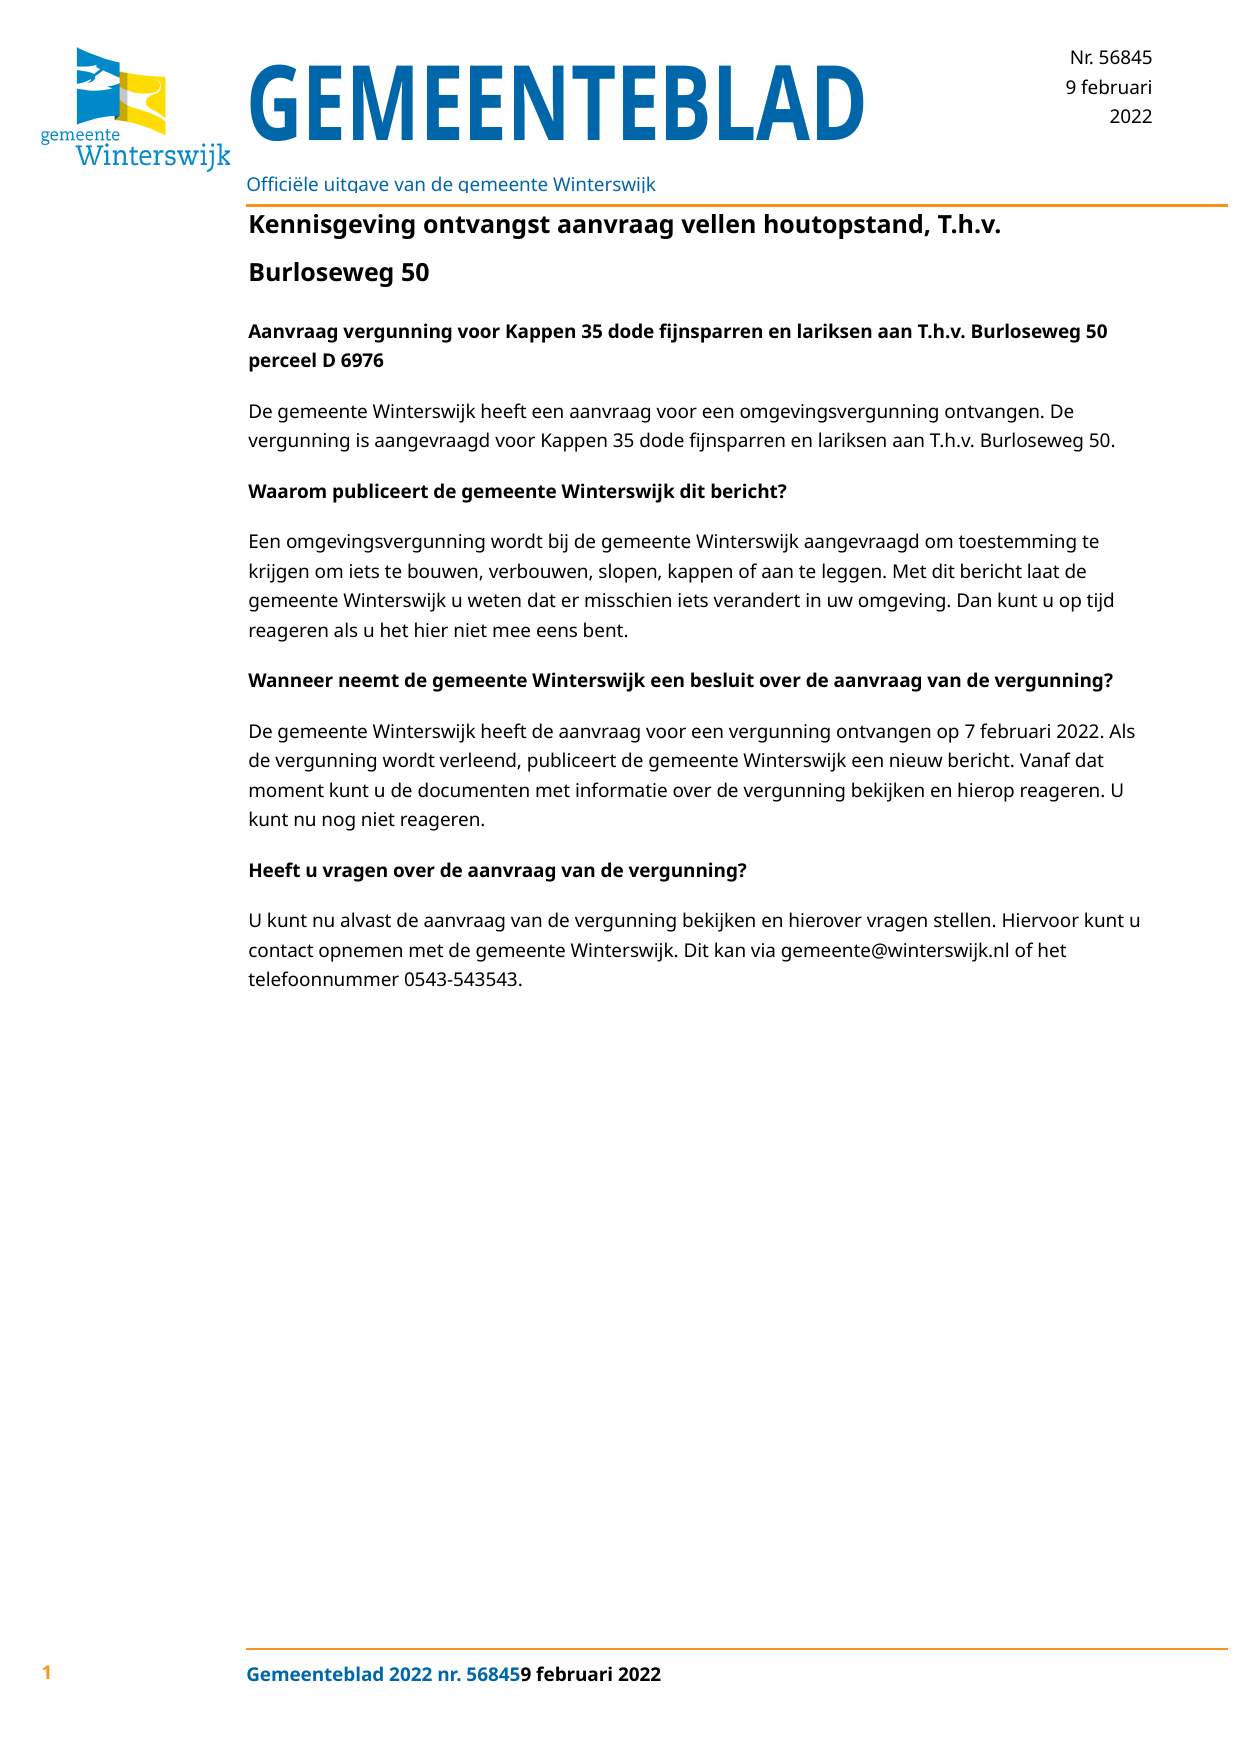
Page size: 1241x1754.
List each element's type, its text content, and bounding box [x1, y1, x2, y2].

text Wanneer neemt de gemeente Winterswijk een besluit over de aanvraag van de vergunning? [248, 667, 1152, 693]
text De gemeente Winterswijk heeft de aanvraag voor een vergunning ontvangen op 7 februari 2022. Als de vergunning wordt verleend, publiceert de gemeente Winterswijk een nieuw bericht. Vanaf dat moment kunt u de documenten met informatie over de vergunning bekijken en hierop reageren. U kunt nu nog niet reageren. [248, 718, 1152, 832]
text Heeft u vragen over de aanvraag van de vergunning? [248, 857, 1152, 883]
text Aanvraag vergunning voor Kappen 35 dode fijnsparren en lariksen aan T.h.v. Burloseweg 50 perceel D 6976 [248, 318, 1152, 373]
picture [41, 47, 231, 172]
text Kennisgeving ontvangst aanvraag vellen houtopstand, T.h.v. Burloseweg 50 [248, 207, 1152, 288]
text Een omgevingsvergunning wordt bij de gemeente Winterswijk aangevraagd om toestemming te krijgen om iets te bouwen, verbouwen, slopen, kappen of aan te leggen. Met dit bericht laat de gemeente Winterswijk u weten dat er misschien iets verandert in uw omgeving. Dan kunt u op tijd reageren als u het hier niet mee eens bent. [248, 528, 1152, 643]
picture [225, 153, 231, 162]
text U kunt nu alvast de aanvraag van de vergunning bekijken en hierover vragen stellen. Hiervoor kunt u contact opnemen met de gemeente Winterswijk. Dit kan via gemeente@winterswijk.nl of het telefoonnummer 0543-543543. [248, 907, 1152, 992]
text Waarom publiceert de gemeente Winterswijk dit bericht? [248, 478, 1152, 504]
text De gemeente Winterswijk heeft een aanvraag voor een omgevingsvergunning ontvangen. De vergunning is aangevraagd voor Kappen 35 dode fijnsparren en lariksen aan T.h.v. Burloseweg 50. [248, 398, 1152, 453]
